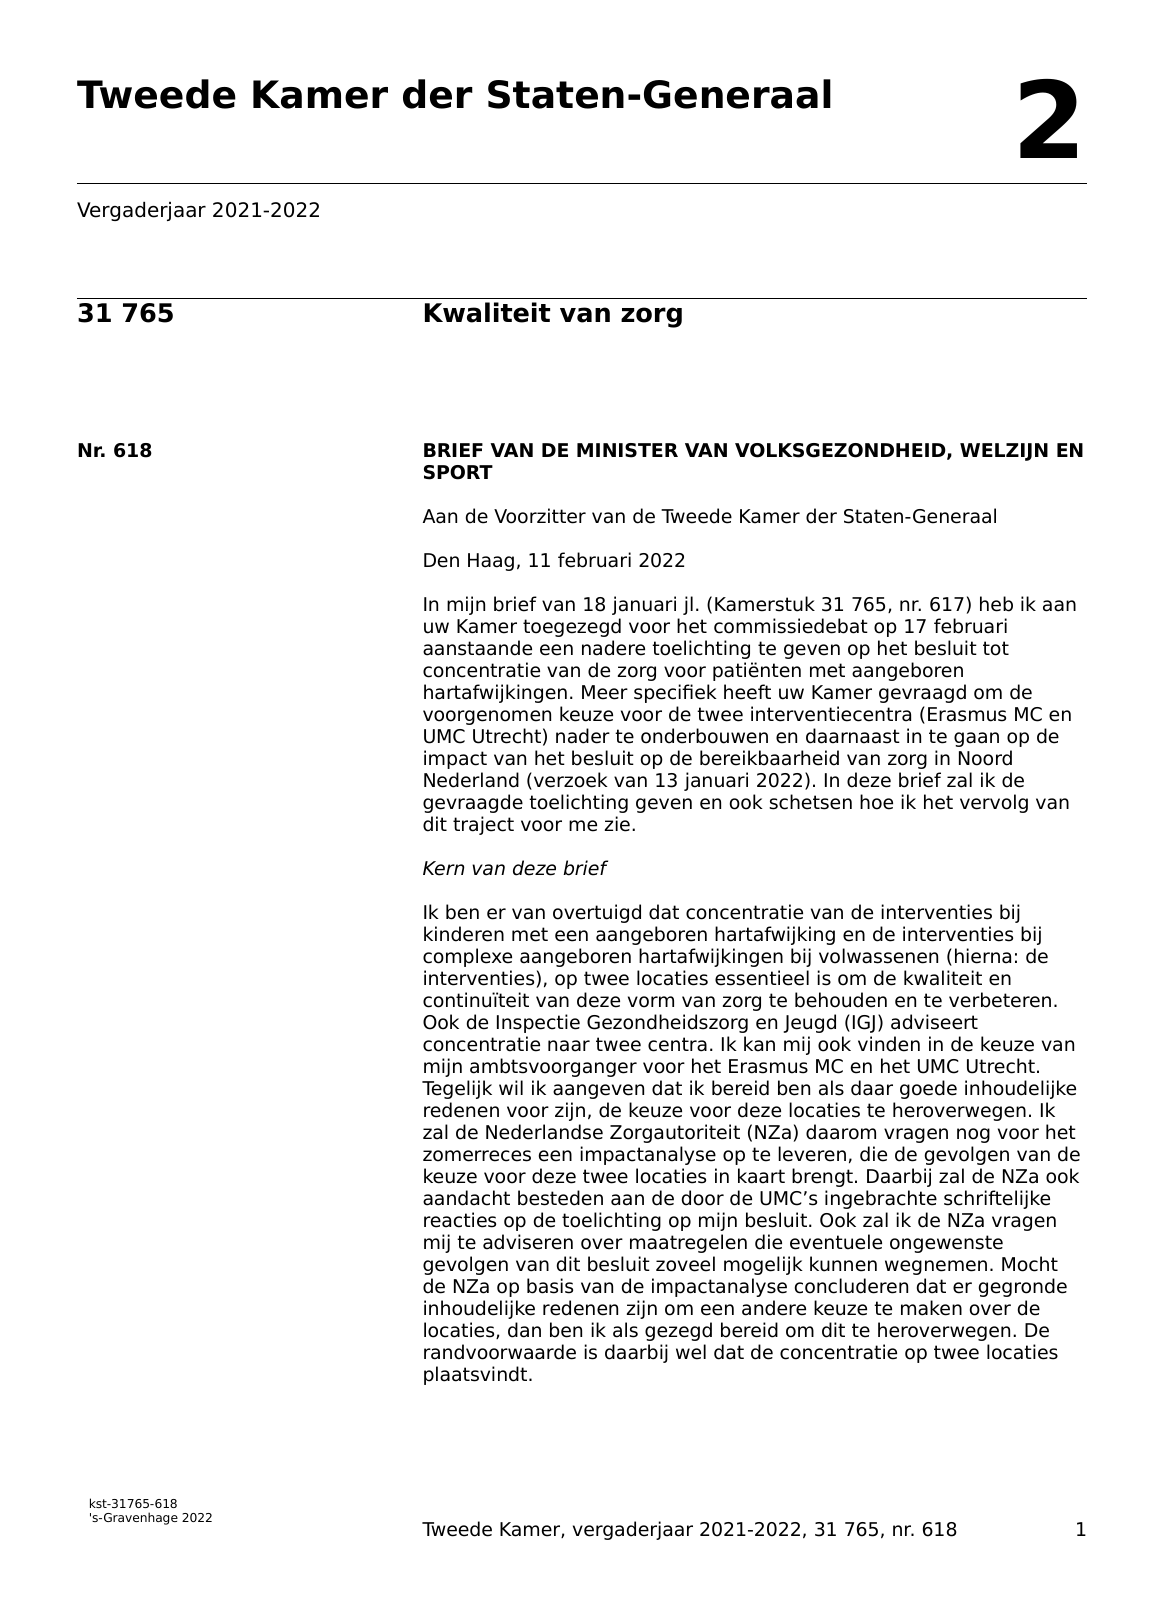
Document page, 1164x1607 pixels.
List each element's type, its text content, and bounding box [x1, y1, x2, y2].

text Ik ben er van overtuigd dat concentratie van de interventies bij kinderen met een aangeboren hartafwijking en de interventies bij complexe aangeboren hartafwijkingen bij volwassenen (hierna: de interventies), op twee locaties essentieel is om de kwaliteit en continuïteit van deze vorm van zorg te behouden en te verbeteren. Ook de Inspectie Gezondheidszorg en Jeugd (IGJ) adviseert concentratie naar twee centra. Ik kan mij ook vinden in de keuze van mijn ambtsvoorganger voor het Erasmus MC en het UMC Utrecht. Tegelijk wil ik aangeven dat ik bereid ben als daar goede inhoudelijke redenen voor zijn, de keuze voor deze locaties te heroverwegen. Ik zal de Nederlandse Zorgautoriteit (NZa) daarom vragen nog voor het zomerreces een impactanalyse op te leveren, die de gevolgen van de keuze voor deze twee locaties in kaart brengt. Daarbij zal de NZa ook aandacht besteden aan de door de UMC’s ingebrachte schriftelijke reacties op de toelichting op mijn besluit. Ook zal ik de NZa vragen mij te adviseren over maatregelen die eventuele ongewenste gevolgen van dit besluit zoveel mogelijk kunnen wegnemen. Mocht de NZa op basis van de impactanalyse concluderen dat er gegronde inhoudelijke redenen zijn om een andere keuze te maken over de locaties, dan ben ik als gezegd bereid om dit te heroverwegen. De randvoorwaarde is daarbij wel dat de concentratie op twee locaties plaatsvindt. [422, 902, 1087, 1386]
subtitle Kern van deze brief [422, 858, 1087, 880]
table_header 2 [886, 59, 1087, 183]
text Den Haag, 11 februari 2022 [422, 550, 1087, 572]
table_cell Vergaderjaar 2021-2022 [77, 184, 1087, 298]
table_header Tweede Kamer der Staten-Generaal [77, 59, 886, 183]
text kst-31765-618 [88, 1497, 323, 1511]
text Aan de Voorzitter van de Tweede Kamer der Staten-Generaal [422, 506, 1087, 528]
subtitle Nr. 618 BRIEF VAN DE MINISTER VAN VOLKSGEZONDHEID, WELZIJN EN SPORT [77, 440, 1087, 484]
text 's-Gravenhage 2022 [88, 1511, 323, 1525]
text In mijn brief van 18 januari jl. (Kamerstuk 31 765, nr. 617) heb ik aan uw Kamer toegezegd voor het commissiedebat op 17 februari aanstaande een nadere toelichting te geven op het besluit tot concentratie van de zorg voor patiënten met aangeboren hartafwijkingen. Meer specifiek heeft uw Kamer gevraagd om de voorgenomen keuze voor de twee interventiecentra (Erasmus MC en UMC Utrecht) nader te onderbouwen en daarnaast in te gaan op de impact van het besluit op de bereikbaarheid van zorg in Noord Nederland (verzoek van 13 januari 2022). In deze brief zal ik de gevraagde toelichting geven en ook schetsen hoe ik het vervolg van dit traject voor me zie. [422, 594, 1087, 836]
subtitle 31 765 Kwaliteit van zorg [77, 299, 1087, 329]
